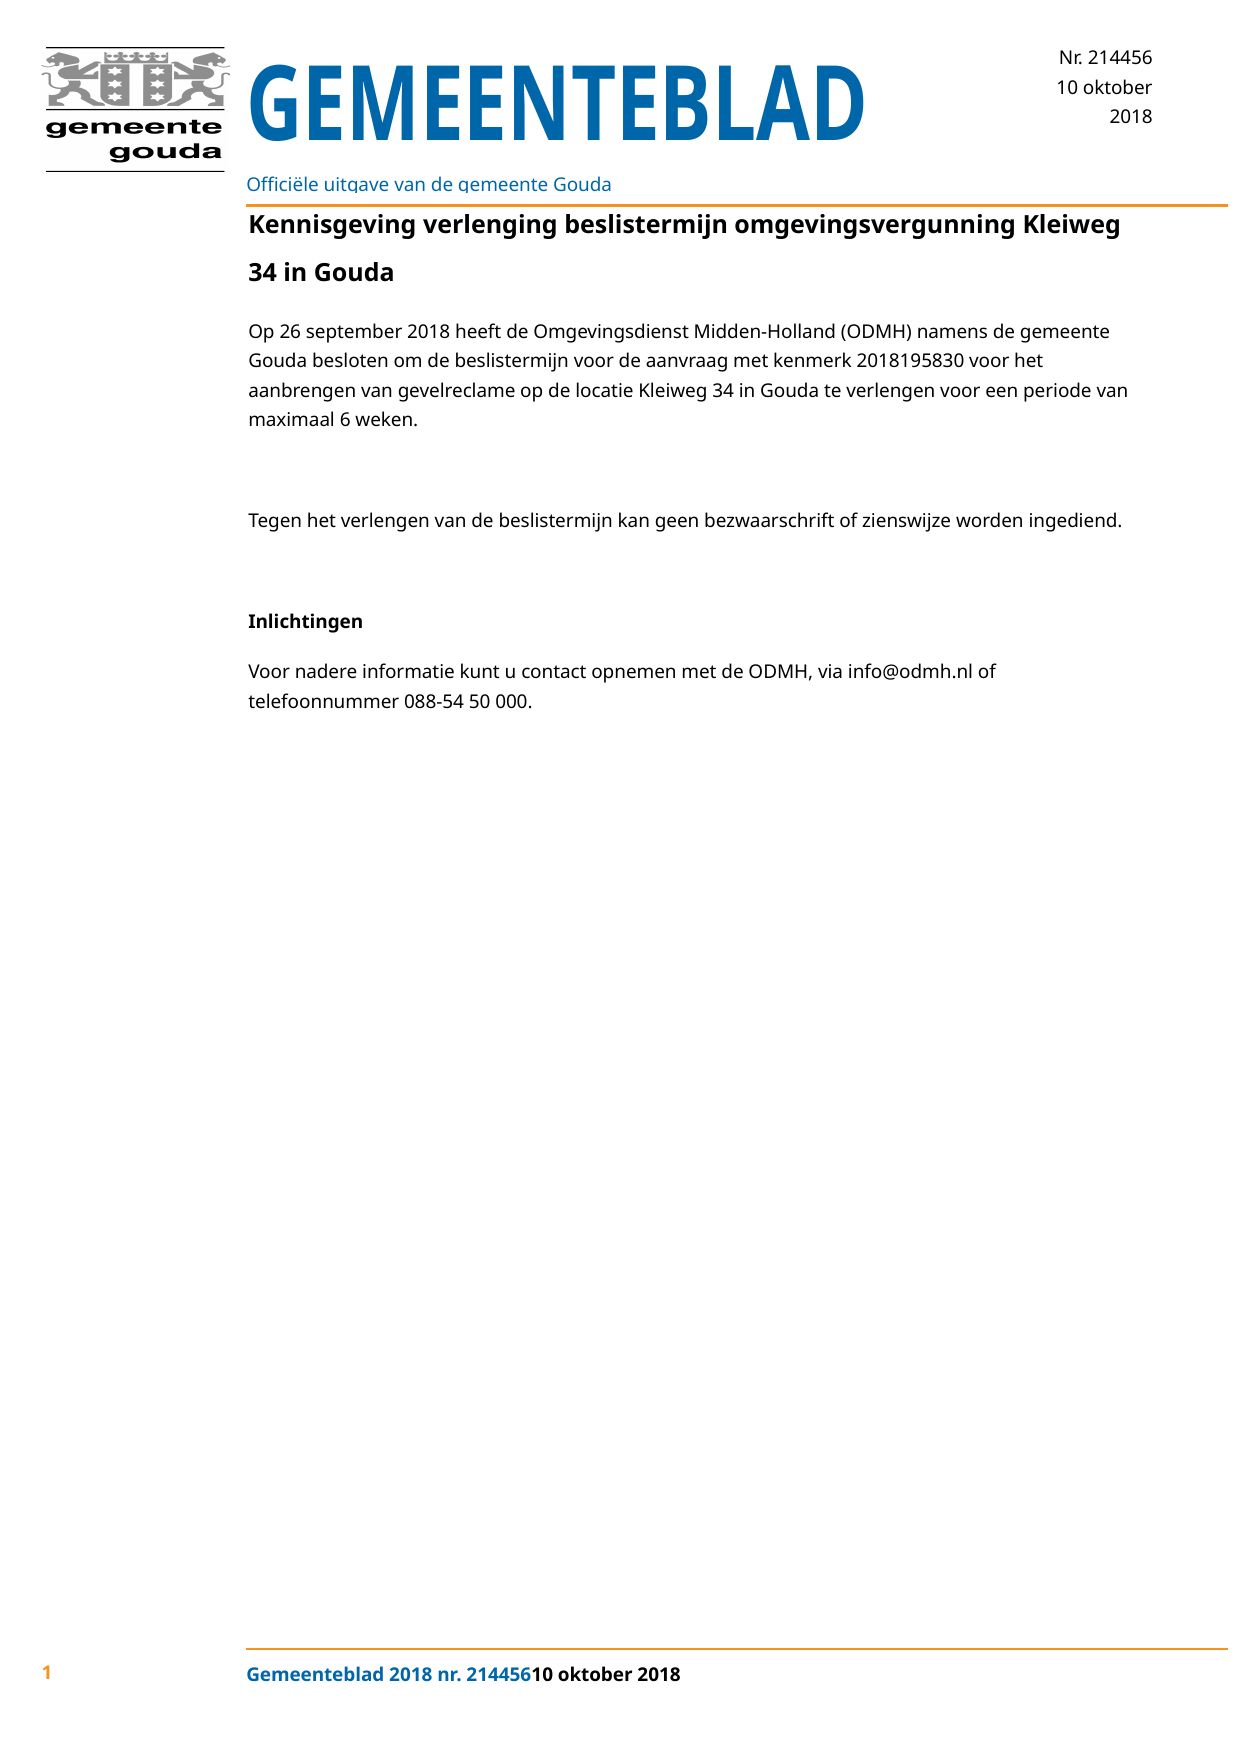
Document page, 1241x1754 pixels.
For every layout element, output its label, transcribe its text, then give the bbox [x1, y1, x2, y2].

text Tegen het verlengen van de beslistermijn kan geen bezwaarschrift of zienswijze worden ingediend. [248, 507, 1152, 533]
picture [41, 47, 231, 172]
text Kennisgeving verlenging beslistermijn omgevingsvergunning Kleiweg 34 in Gouda [248, 207, 1152, 288]
text Op 26 september 2018 heeft de Omgevingsdienst Midden-Holland (ODMH) namens de gemeente Gouda besloten om de beslistermijn voor de aanvraag met kenmerk 2018195830 voor het aanbrengen van gevelreclame op de locatie Kleiweg 34 in Gouda te verlengen voor een periode van maximaal 6 weken. [248, 318, 1152, 432]
text Inlichtingen [248, 608, 1152, 634]
text Voor nadere informatie kunt u contact opnemen met de ODMH, via info@odmh.nl of telefoonnummer 088-54 50 000. [248, 659, 1152, 714]
